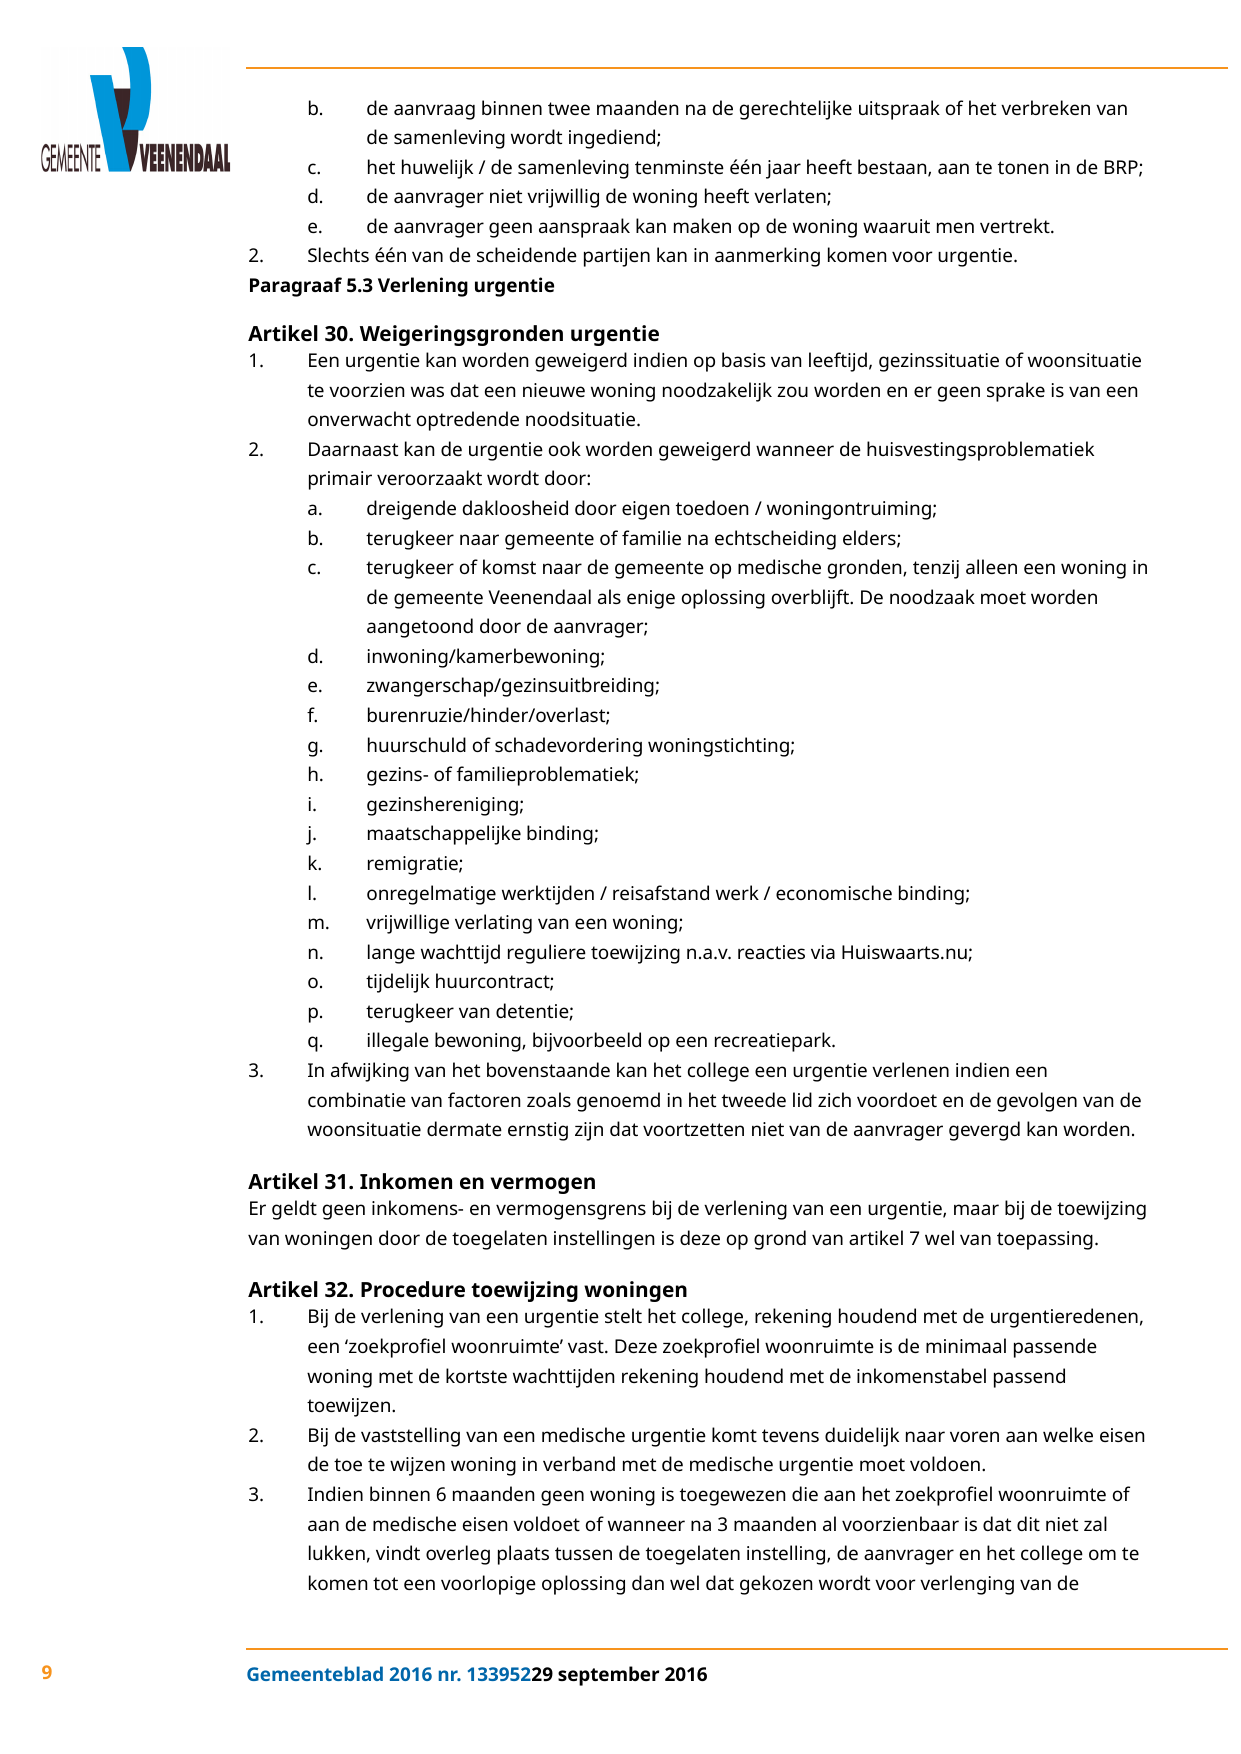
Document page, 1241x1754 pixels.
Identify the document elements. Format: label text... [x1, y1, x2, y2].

list tijdelijk huurcontract; [307, 968, 1152, 994]
picture [123, 47, 231, 172]
list onregelmatige werktijden / reisafstand werk / economische binding; [307, 880, 1152, 906]
list terugkeer naar gemeente of familie na echtscheiding elders; [307, 525, 1152, 551]
text Artikel 31. Inkomen en vermogen [248, 1167, 1152, 1195]
list de aanvraag binnen twee maanden na de gerechtelijke uitspraak of het verbreken van de samenleving wordt ingediend; [307, 95, 1152, 150]
text Artikel 30. Weigeringsgronden urgentie [248, 319, 1152, 347]
list inwoning/kamerbewoning; [307, 643, 1152, 669]
list huurschuld of schadevordering woningstichting; [307, 732, 1152, 758]
list In afwijking van het bovenstaande kan het college een urgentie verlenen indien een combinatie van factoren zoals genoemd in het tweede lid zich voordoet en de gevolgen van de woonsituatie dermate ernstig zijn dat voortzetten niet van de aanvrager gevergd kan worden. [248, 1057, 1152, 1142]
list terugkeer of komst naar de gemeente op medische gronden, tenzij alleen een woning in de gemeente Veenendaal als enige oplossing overblijft. De noodzaak moet worden aangetoond door de aanvrager; [307, 554, 1152, 639]
list gezinshereniging; [307, 791, 1152, 817]
list de aanvrager geen aanspraak kan maken op de woning waaruit men vertrekt. [307, 213, 1152, 239]
list zwangerschap/gezinsuitbreiding; [307, 673, 1152, 698]
list Daarnaast kan de urgentie ook worden geweigerd wanneer de huisvestingsproblematiek primair veroorzaakt wordt door: [248, 436, 1152, 491]
list Een urgentie kan worden geweigerd indien op basis van leeftijd, gezinssituatie of woonsituatie te voorzien was dat een nieuwe woning noodzakelijk zou worden en er geen sprake is van een onverwacht optredende noodsituatie. [248, 347, 1152, 432]
list dreigende dakloosheid door eigen toedoen / woningontruiming; [307, 495, 1152, 521]
list illegale bewoning, bijvoorbeeld op een recreatiepark. [307, 1028, 1152, 1053]
picture [41, 47, 130, 172]
list Bij de verlening van een urgentie stelt het college, rekening houdend met de urgentieredenen, een ‘zoekprofiel woonruimte’ vast. Deze zoekprofiel woonruimte is de minimaal passende woning met de kortste wachttijden rekening houdend met de inkomenstabel passend toewijzen. [248, 1304, 1152, 1418]
list gezins- of familieproblematiek; [307, 761, 1152, 787]
list de aanvrager niet vrijwillig de woning heeft verlaten; [307, 183, 1152, 209]
list remigratie; [307, 850, 1152, 876]
list vrijwillige verlating van een woning; [307, 909, 1152, 935]
list terugkeer van detentie; [307, 998, 1152, 1024]
list maatschappelijke binding; [307, 821, 1152, 846]
list Slechts één van de scheidende partijen kan in aanmerking komen voor urgentie. [248, 243, 1152, 268]
list Indien binnen 6 maanden geen woning is toegewezen die aan het zoekprofiel woonruimte of aan de medische eisen voldoet of wanneer na 3 maanden al voorzienbaar is dat dit niet zal lukken, vindt overleg plaats tussen de toegelaten instelling, de aanvrager en het college om te komen tot een voorlopige oplossing dan wel dat gekozen wordt voor verlenging van de [248, 1481, 1152, 1596]
list lange wachttijd reguliere toewijzing n.a.v. reacties via Huiswaarts.nu; [307, 939, 1152, 965]
list het huwelijk / de samenleving tenminste één jaar heeft bestaan, aan te tonen in de BRP; [307, 154, 1152, 180]
text Er geldt geen inkomens- en vermogensgrens bij de verlening van een urgentie, maar bij de toewijzing van woningen door de toegelaten instellingen is deze op grond van artikel 7 wel van toepassing. [248, 1195, 1152, 1251]
list Bij de vaststelling van een medische urgentie komt tevens duidelijk naar voren aan welke eisen de toe te wijzen woning in verband met de medische urgentie moet voldoen. [248, 1422, 1152, 1477]
list burenruzie/hinder/overlast; [307, 702, 1152, 728]
text Paragraaf 5.3 Verlening urgentie [248, 272, 1152, 298]
text Artikel 32. Procedure toewijzing woningen [248, 1275, 1152, 1304]
